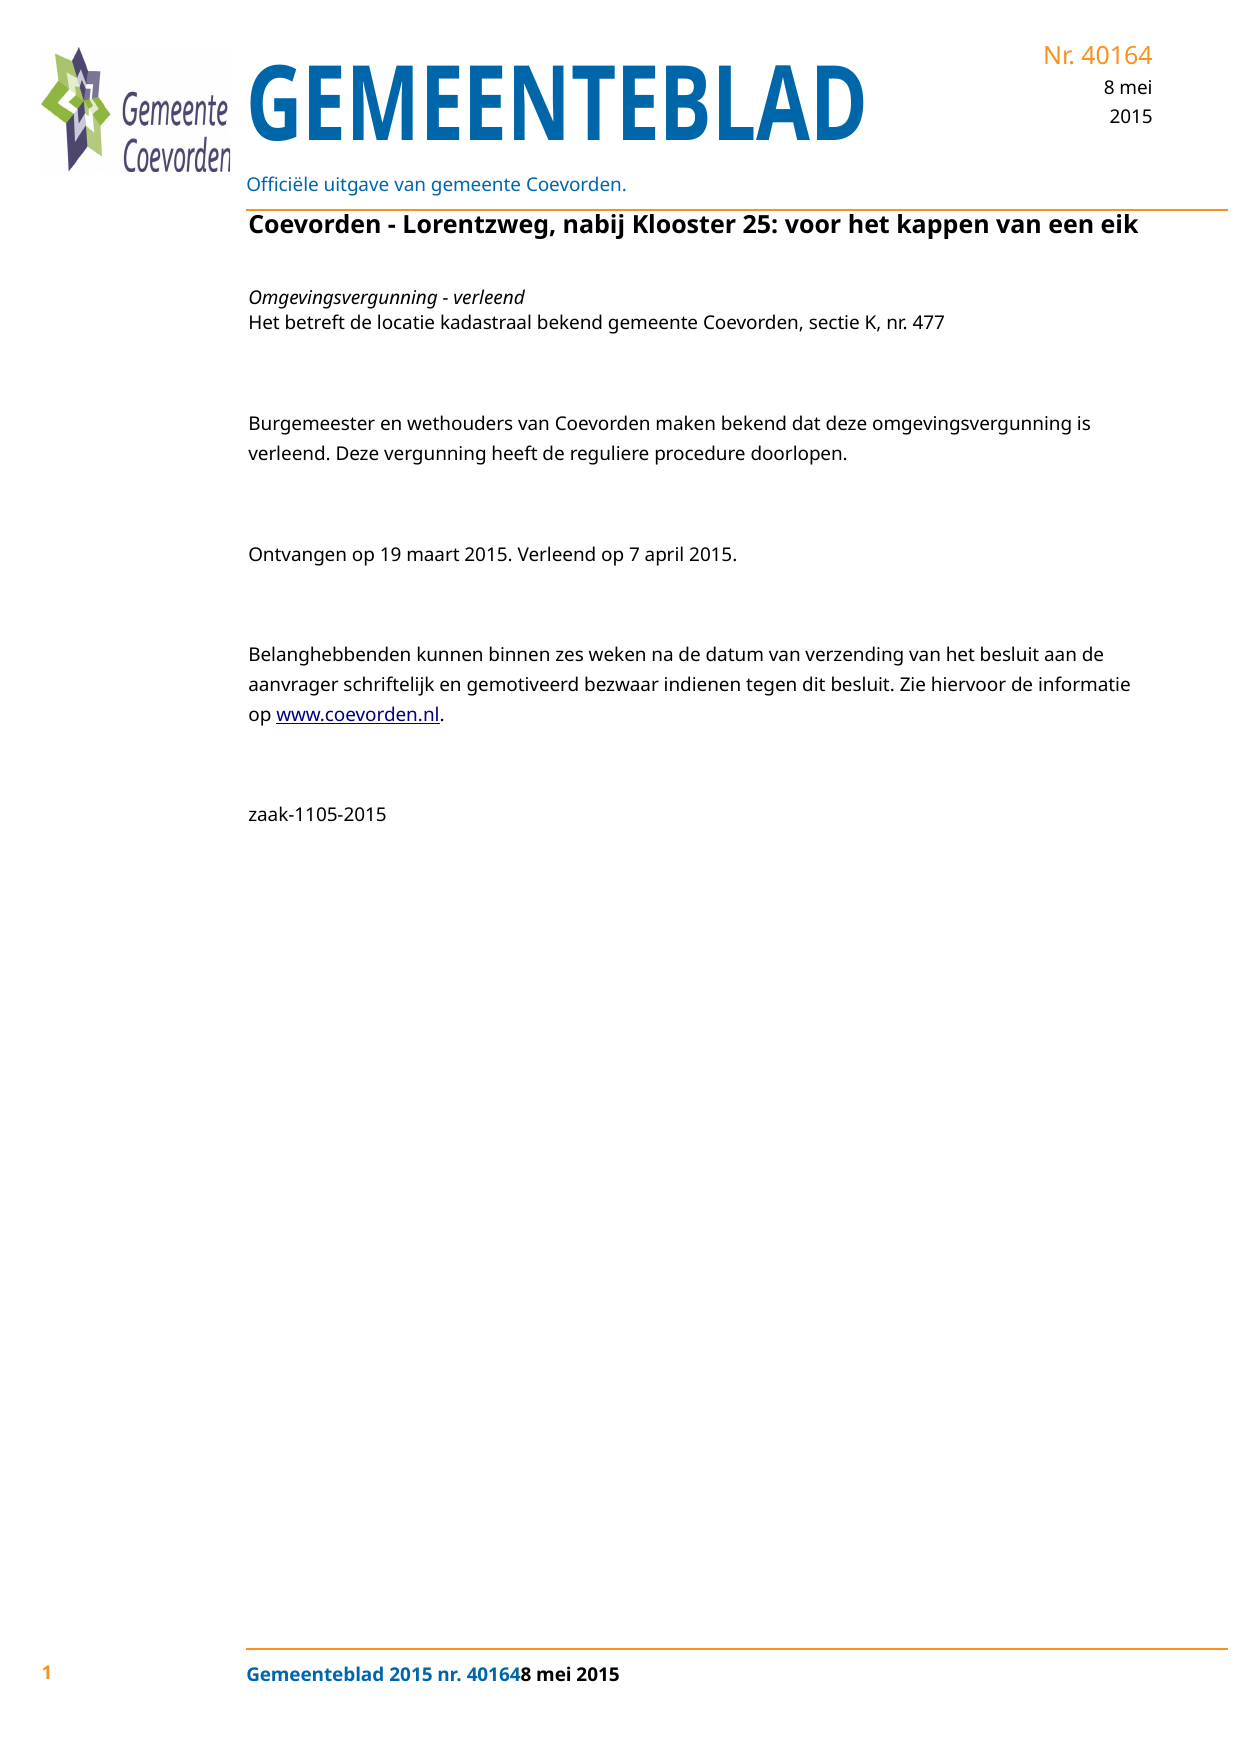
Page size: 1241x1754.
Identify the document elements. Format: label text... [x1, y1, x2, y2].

text Belanghebbenden kunnen binnen zes weken na de datum van verzending van het besluit aan de aanvrager schriftelijk en gemotiveerd bezwaar indienen tegen dit besluit. Zie hiervoor de informatie op www.coevorden.nl. [248, 642, 1152, 727]
picture [41, 47, 231, 172]
text Omgevingsvergunning - verleend [248, 284, 1152, 309]
text Burgemeester en wethouders van Coevorden maken bekend dat deze omgevingsvergunning is verleend. Deze vergunning heeft de reguliere procedure doorlopen. [248, 410, 1152, 466]
text zaak-1105-2015 [248, 802, 1152, 827]
text Coevorden - Lorentzweg, nabij Klooster 25: voor het kappen van een eik [248, 211, 1152, 241]
text Ontvangen op 19 maart 2015. Verleend op 7 april 2015. [248, 541, 1152, 567]
text Het betreft de locatie kadastraal bekend gemeente Coevorden, sectie K, nr. 477 [248, 309, 1152, 335]
